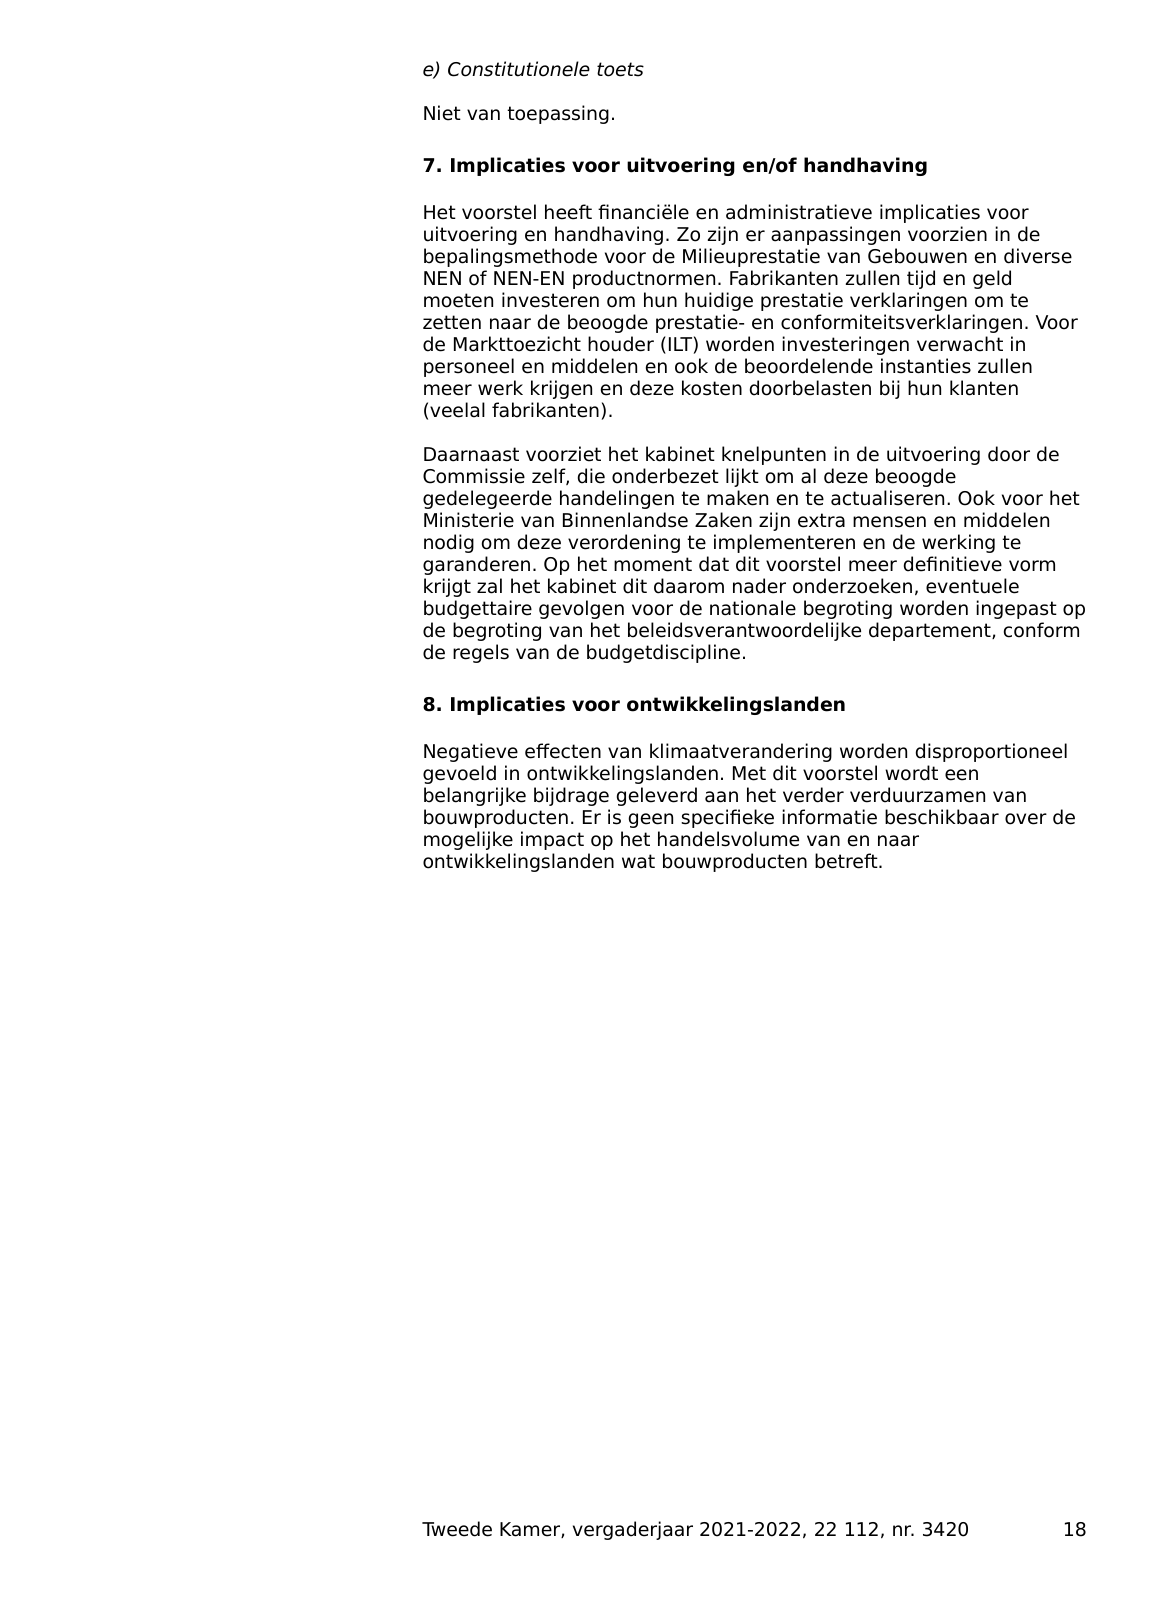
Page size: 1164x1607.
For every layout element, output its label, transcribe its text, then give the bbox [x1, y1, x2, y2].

subtitle 7. Implicaties voor uitvoering en/of handhaving [422, 155, 1087, 177]
text Niet van toepassing. [422, 103, 1087, 125]
subtitle 8. Implicaties voor ontwikkelingslanden [422, 694, 1087, 716]
subtitle e) Constitutionele toets [422, 59, 1087, 81]
text Daarnaast voorziet het kabinet knelpunten in de uitvoering door de Commissie zelf, die onderbezet lijkt om al deze beoogde gedelegeerde handelingen te maken en te actualiseren. Ook voor het Ministerie van Binnenlandse Zaken zijn extra mensen en middelen nodig om deze verordening te implementeren en de werking te garanderen. Op het moment dat dit voorstel meer definitieve vorm krijgt zal het kabinet dit daarom nader onderzoeken, eventuele budgettaire gevolgen voor de nationale begroting worden ingepast op de begroting van het beleidsverantwoordelijke departement, conform de regels van de budgetdiscipline. [422, 444, 1087, 664]
text Negatieve effecten van klimaatverandering worden disproportioneel gevoeld in ontwikkelingslanden. Met dit voorstel wordt een belangrijke bijdrage geleverd aan het verder verduurzamen van bouwproducten. Er is geen specifieke informatie beschikbaar over de mogelijke impact op het handelsvolume van en naar ontwikkelingslanden wat bouwproducten betreft. [422, 741, 1087, 873]
text Het voorstel heeft financiële en administratieve implicaties voor uitvoering en handhaving. Zo zijn er aanpassingen voorzien in de bepalingsmethode voor de Milieuprestatie van Gebouwen en diverse NEN of NEN-EN productnormen. Fabrikanten zullen tijd en geld moeten investeren om hun huidige prestatie verklaringen om te zetten naar de beoogde prestatie- en conformiteitsverklaringen. Voor de Markttoezicht houder (ILT) worden investeringen verwacht in personeel en middelen en ook de beoordelende instanties zullen meer werk krijgen en deze kosten doorbelasten bij hun klanten (veelal fabrikanten). [422, 202, 1087, 422]
